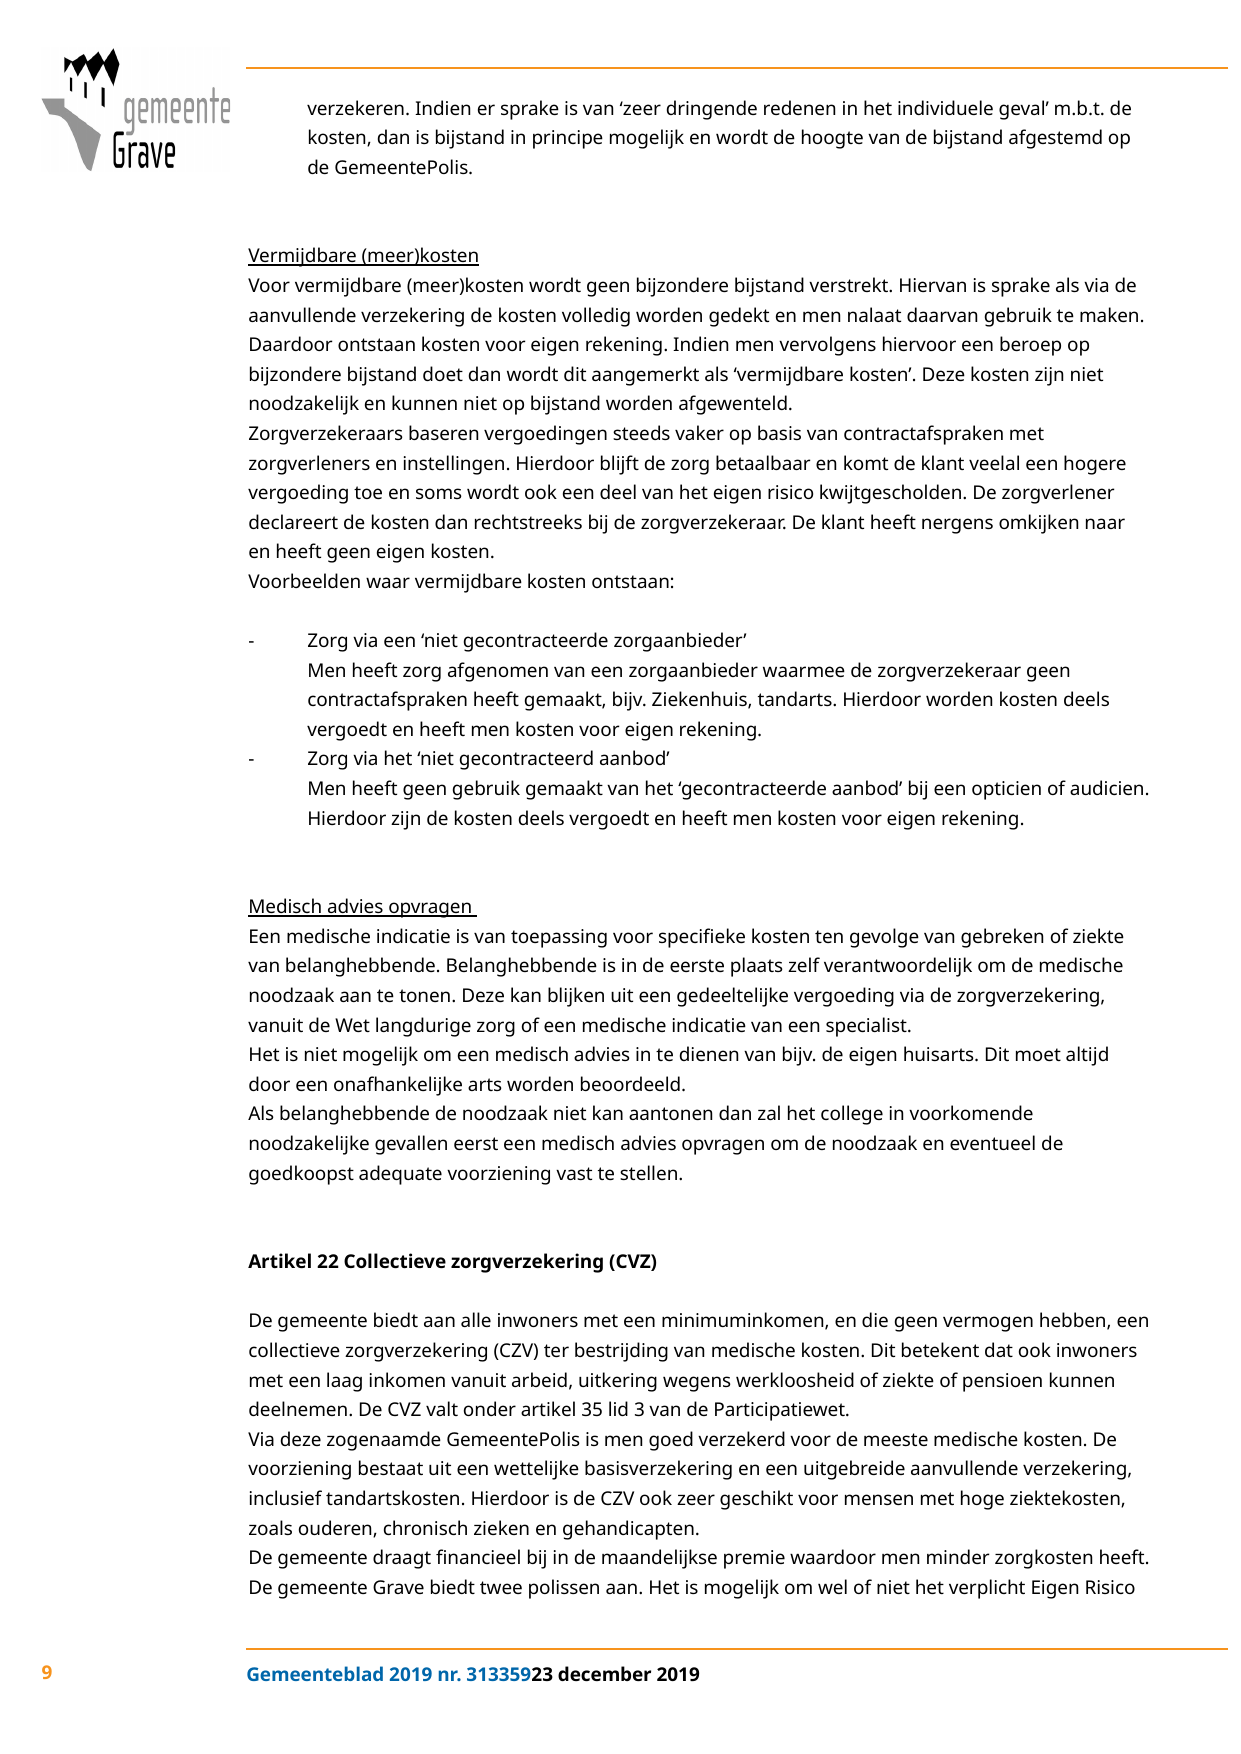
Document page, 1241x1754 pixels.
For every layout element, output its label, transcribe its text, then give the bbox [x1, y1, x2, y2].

text De gemeente draagt financieel bij in de maandelijkse premie waardoor men minder zorgkosten heeft. De gemeente Grave biedt twee polissen aan. Het is mogelijk om wel of niet het verplicht Eigen Risico [248, 1544, 1152, 1600]
text Medisch advies opvragen [248, 893, 1152, 919]
list Zorg via een ‘niet gecontracteerde zorgaanbieder’ [248, 627, 1152, 653]
text Een medische indicatie is van toepassing voor specifieke kosten ten gevolge van gebreken of ziekte van belanghebbende. Belanghebbende is in de eerste plaats zelf verantwoordelijk om de medische noodzaak aan te tonen. Deze kan blijken uit een gedeeltelijke vergoeding via de zorgverzekering, vanuit de Wet langdurige zorg of een medische indicatie van een specialist. [248, 923, 1152, 1038]
text Artikel 22 Collectieve zorgverzekering (CVZ) [248, 1248, 1152, 1274]
picture [41, 47, 231, 172]
text Vermijdbare (meer)kosten [248, 243, 1152, 268]
text De gemeente biedt aan alle inwoners met een minimuminkomen, en die geen vermogen hebben, een collectieve zorgverzekering (CZV) ter bestrijding van medische kosten. Dit betekent dat ook inwoners met een laag inkomen vanuit arbeid, uitkering wegens werkloosheid of ziekte of pensioen kunnen deelnemen. De CVZ valt onder artikel 35 lid 3 van de Participatiewet. [248, 1308, 1152, 1422]
text Zorgverzekeraars baseren vergoedingen steeds vaker op basis van contractafspraken met zorgverleners en instellingen. Hierdoor blijft de zorg betaalbaar en komt de klant veelal een hogere vergoeding toe en soms wordt ook een deel van het eigen risico kwijtgescholden. De zorgverlener declareert de kosten dan rechtstreeks bij de zorgverzekeraar. De klant heeft nergens omkijken naar en heeft geen eigen kosten. [248, 420, 1152, 564]
text Via deze zogenaamde GemeentePolis is men goed verzekerd voor de meeste medische kosten. De voorziening bestaat uit een wettelijke basisverzekering en een uitgebreide aanvullende verzekering, inclusief tandartskosten. Hierdoor is de CZV ook zeer geschikt voor mensen met hoge ziektekosten, zoals ouderen, chronisch zieken en gehandicapten. [248, 1426, 1152, 1541]
list verzekeren. Indien er sprake is van ‘zeer dringende redenen in het individuele geval’ m.b.t. de kosten, dan is bijstand in principe mogelijk en wordt de hoogte van de bijstand afgestemd op de GemeentePolis. [248, 95, 1152, 180]
text Als belanghebbende de noodzaak niet kan aantonen dan zal het college in voorkomende noodzakelijke gevallen eerst een medisch advies opvragen om de noodzaak en eventueel de goedkoopst adequate voorziening vast te stellen. [248, 1101, 1152, 1186]
text Voorbeelden waar vermijdbare kosten ontstaan: [248, 568, 1152, 594]
text Voor vermijdbare (meer)kosten wordt geen bijzondere bijstand verstrekt. Hiervan is sprake als via de aanvullende verzekering de kosten volledig worden gedekt en men nalaat daarvan gebruik te maken. Daardoor ontstaan kosten voor eigen rekening. Indien men vervolgens hiervoor een beroep op bijzondere bijstand doet dan wordt dit aangemerkt als ‘vermijdbare kosten’. Deze kosten zijn niet noodzakelijk en kunnen niet op bijstand worden afgewenteld. [248, 272, 1152, 416]
list Men heeft geen gebruik gemaakt van het ‘gecontracteerde aanbod’ bij een opticien of audicien. Hierdoor zijn de kosten deels vergoedt en heeft men kosten voor eigen rekening. [248, 775, 1152, 831]
text Het is niet mogelijk om een medisch advies in te dienen van bijv. de eigen huisarts. Dit moet altijd door een onafhankelijke arts worden beoordeeld. [248, 1041, 1152, 1097]
list Men heeft zorg afgenomen van een zorgaanbieder waarmee de zorgverzekeraar geen contractafspraken heeft gemaakt, bijv. Ziekenhuis, tandarts. Hierdoor worden kosten deels vergoedt en heeft men kosten voor eigen rekening. [248, 657, 1152, 742]
list Zorg via het ‘niet gecontracteerd aanbod’ [248, 746, 1152, 771]
